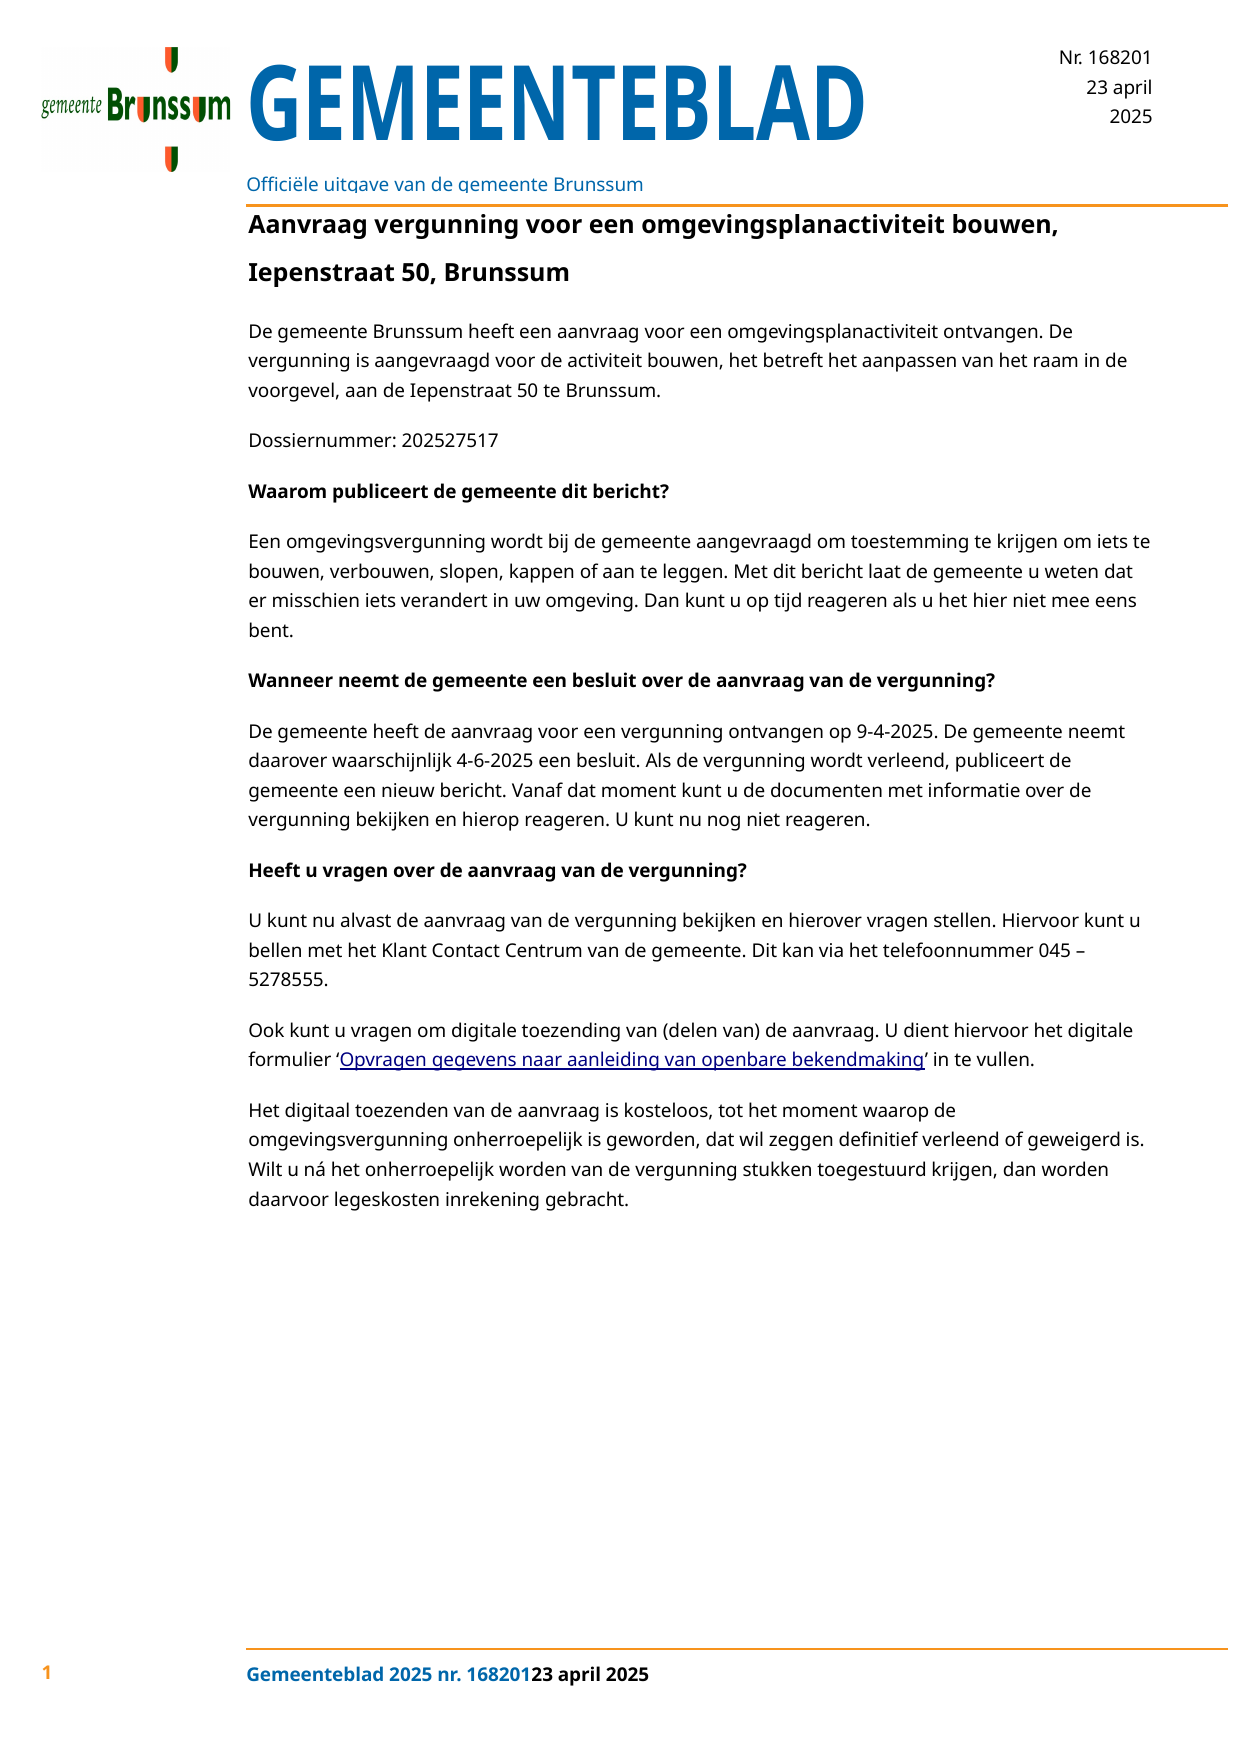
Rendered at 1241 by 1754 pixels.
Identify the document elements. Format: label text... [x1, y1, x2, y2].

text De gemeente Brunssum heeft een aanvraag voor een omgevingsplanactiviteit ontvangen. De vergunning is aangevraagd voor de activiteit bouwen, het betreft het aanpassen van het raam in de voorgevel, aan de Iepenstraat 50 te Brunssum. [248, 318, 1152, 403]
text Heeft u vragen over de aanvraag van de vergunning? [248, 857, 1152, 883]
text Wanneer neemt de gemeente een besluit over de aanvraag van de vergunning? [248, 667, 1152, 693]
text U kunt nu alvast de aanvraag van de vergunning bekijken en hierover vragen stellen. Hiervoor kunt u bellen met het Klant Contact Centrum van de gemeente. Dit kan via het telefoonnummer 045 – 5278555. [248, 907, 1152, 992]
text De gemeente heeft de aanvraag voor een vergunning ontvangen op 9-4-2025. De gemeente neemt daarover waarschijnlijk 4-6-2025 een besluit. Als de vergunning wordt verleend, publiceert de gemeente een nieuw bericht. Vanaf dat moment kunt u de documenten met informatie over de vergunning bekijken en hierop reageren. U kunt nu nog niet reageren. [248, 718, 1152, 832]
text Aanvraag vergunning voor een omgevingsplanactiviteit bouwen, Iepenstraat 50, Brunssum [248, 207, 1152, 288]
text Het digitaal toezenden van de aanvraag is kosteloos, tot het moment waarop de omgevingsvergunning onherroepelijk is geworden, dat wil zeggen definitief verleend of geweigerd is. Wilt u ná het onherroepelijk worden van de vergunning stukken toegestuurd krijgen, dan worden daarvoor legeskosten inrekening gebracht. [248, 1097, 1152, 1212]
text Waarom publiceert de gemeente dit bericht? [248, 478, 1152, 504]
picture [41, 47, 231, 172]
text Een omgevingsvergunning wordt bij de gemeente aangevraagd om toestemming te krijgen om iets te bouwen, verbouwen, slopen, kappen of aan te leggen. Met dit bericht laat de gemeente u weten dat er misschien iets verandert in uw omgeving. Dan kunt u op tijd reageren als u het hier niet mee eens bent. [248, 528, 1152, 643]
text Dossiernummer: 202527517 [248, 427, 1152, 453]
text Ook kunt u vragen om digitale toezending van (delen van) de aanvraag. U dient hiervoor het digitale formulier ‘Opvragen gegevens naar aanleiding van openbare bekendmaking’ in te vullen. [248, 1017, 1152, 1072]
